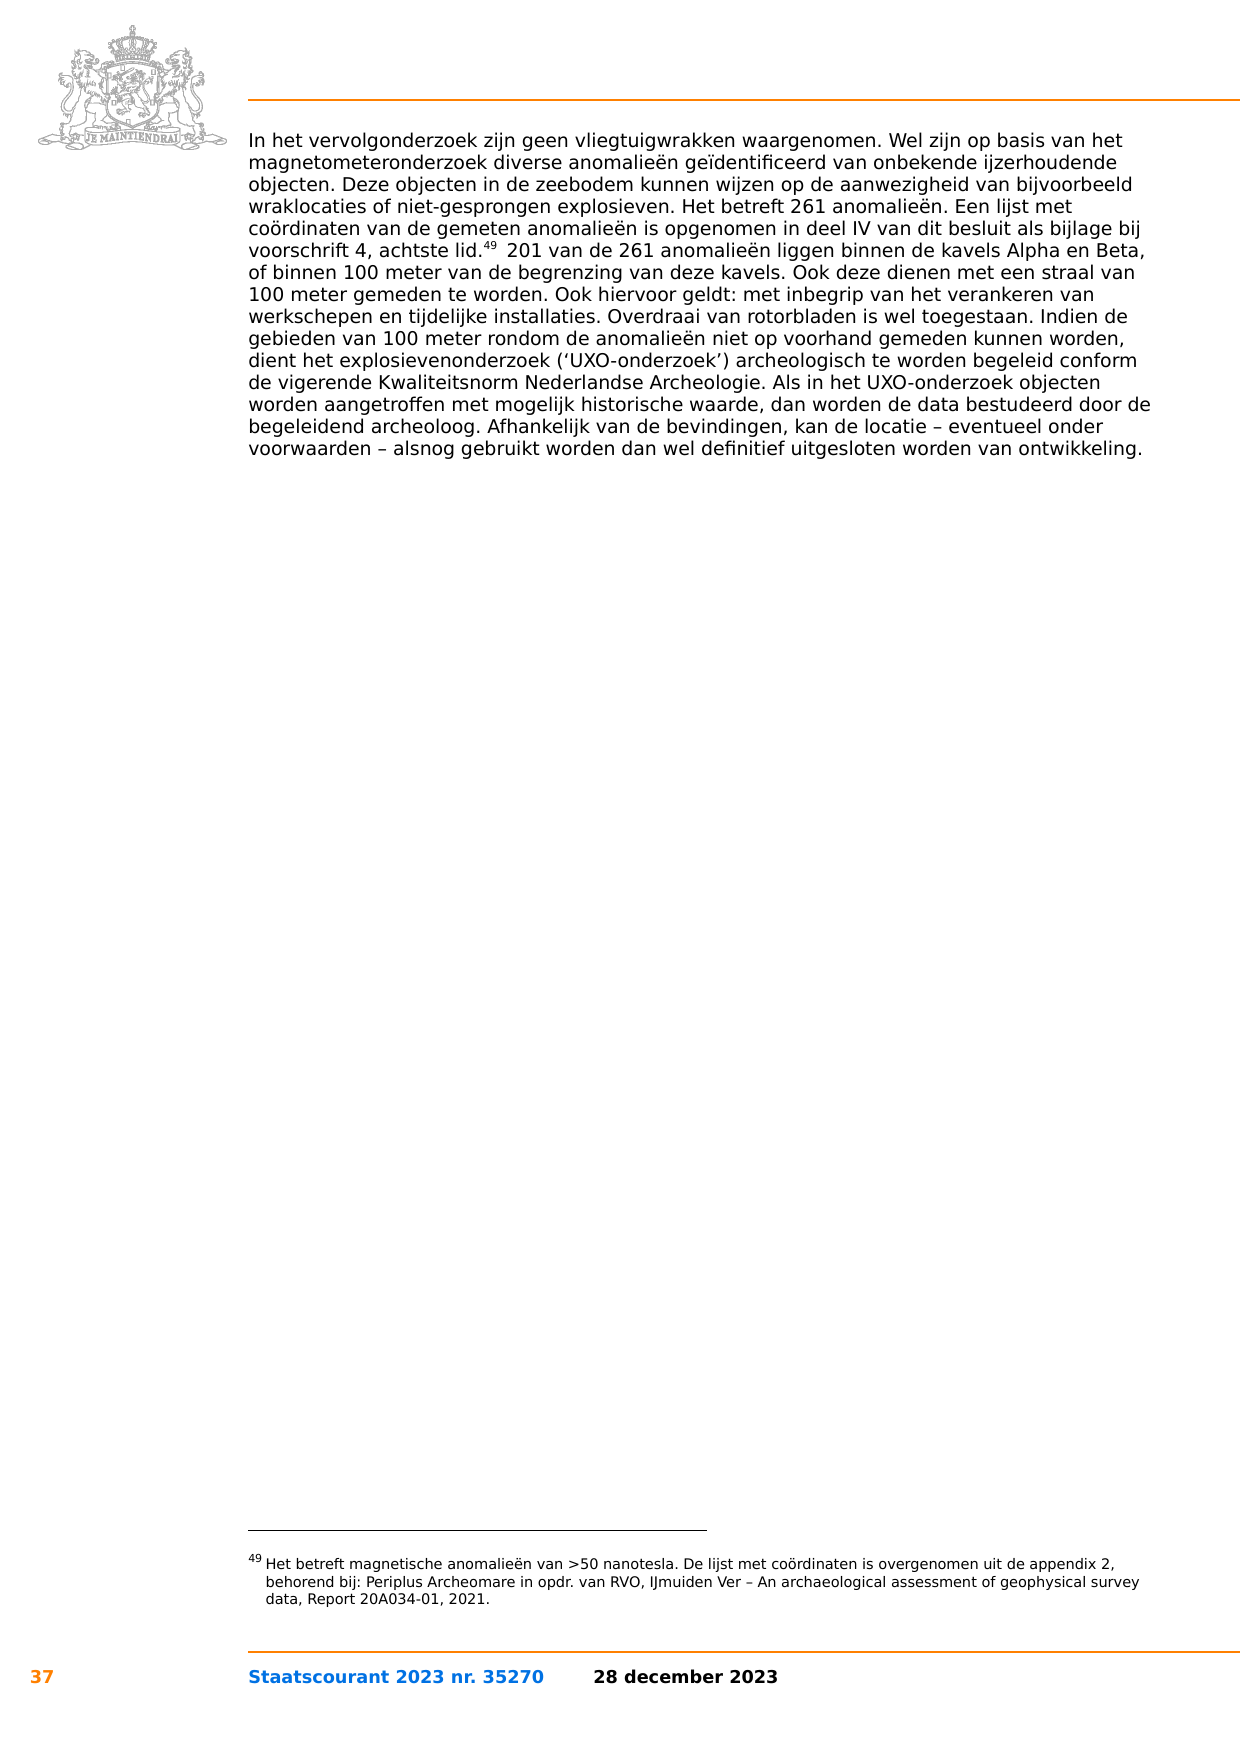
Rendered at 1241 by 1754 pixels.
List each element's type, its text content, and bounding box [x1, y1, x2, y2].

text Het betreft magnetische anomalieën van >50 nanotesla. De lijst met coördinaten is overgenomen uit de appendix 2, behorend bij: Periplus Archeomare in opdr. van RVO, IJmuiden Ver – An archaeological assessment of geophysical survey data, Report 20A034-01, 2021. [248, 1552, 1163, 1608]
picture [38, 25, 227, 150]
text In het vervolgonderzoek zijn geen vliegtuigwrakken waargenomen. Wel zijn op basis van het magnetometeronderzoek diverse anomalieën geïdentificeerd van onbekende ijzerhoudende objecten. Deze objecten in de zeebodem kunnen wijzen op de aanwezigheid van bijvoorbeeld wraklocaties of niet-gesprongen explosieven. Het betreft 261 anomalieën. Een lijst met coördinaten van de gemeten anomalieën is opgenomen in deel IV van dit besluit als bijlage bij voorschrift 4, achtste lid. 201 van de 261 anomalieën liggen binnen de kavels Alpha en Beta, of binnen 100 meter van de begrenzing van deze kavels. Ook deze dienen met een straal van 100 meter gemeden te worden. Ook hiervoor geldt: met inbegrip van het verankeren van werkschepen en tijdelijke installaties. Overdraai van rotorbladen is wel toegestaan. Indien de gebieden van 100 meter rondom de anomalieën niet op voorhand gemeden kunnen worden, dient het explosievenonderzoek (‘UXO-onderzoek’) archeologisch te worden begeleid conform de vigerende Kwaliteitsnorm Nederlandse Archeologie. Als in het UXO-onderzoek objecten worden aangetroffen met mogelijk historische waarde, dan worden de data bestudeerd door de begeleidend archeoloog. Afhankelijk van de bevindingen, kan de locatie – eventueel onder voorwaarden – alsnog gebruikt worden dan wel definitief uitgesloten worden van ontwikkeling. [248, 130, 1163, 459]
